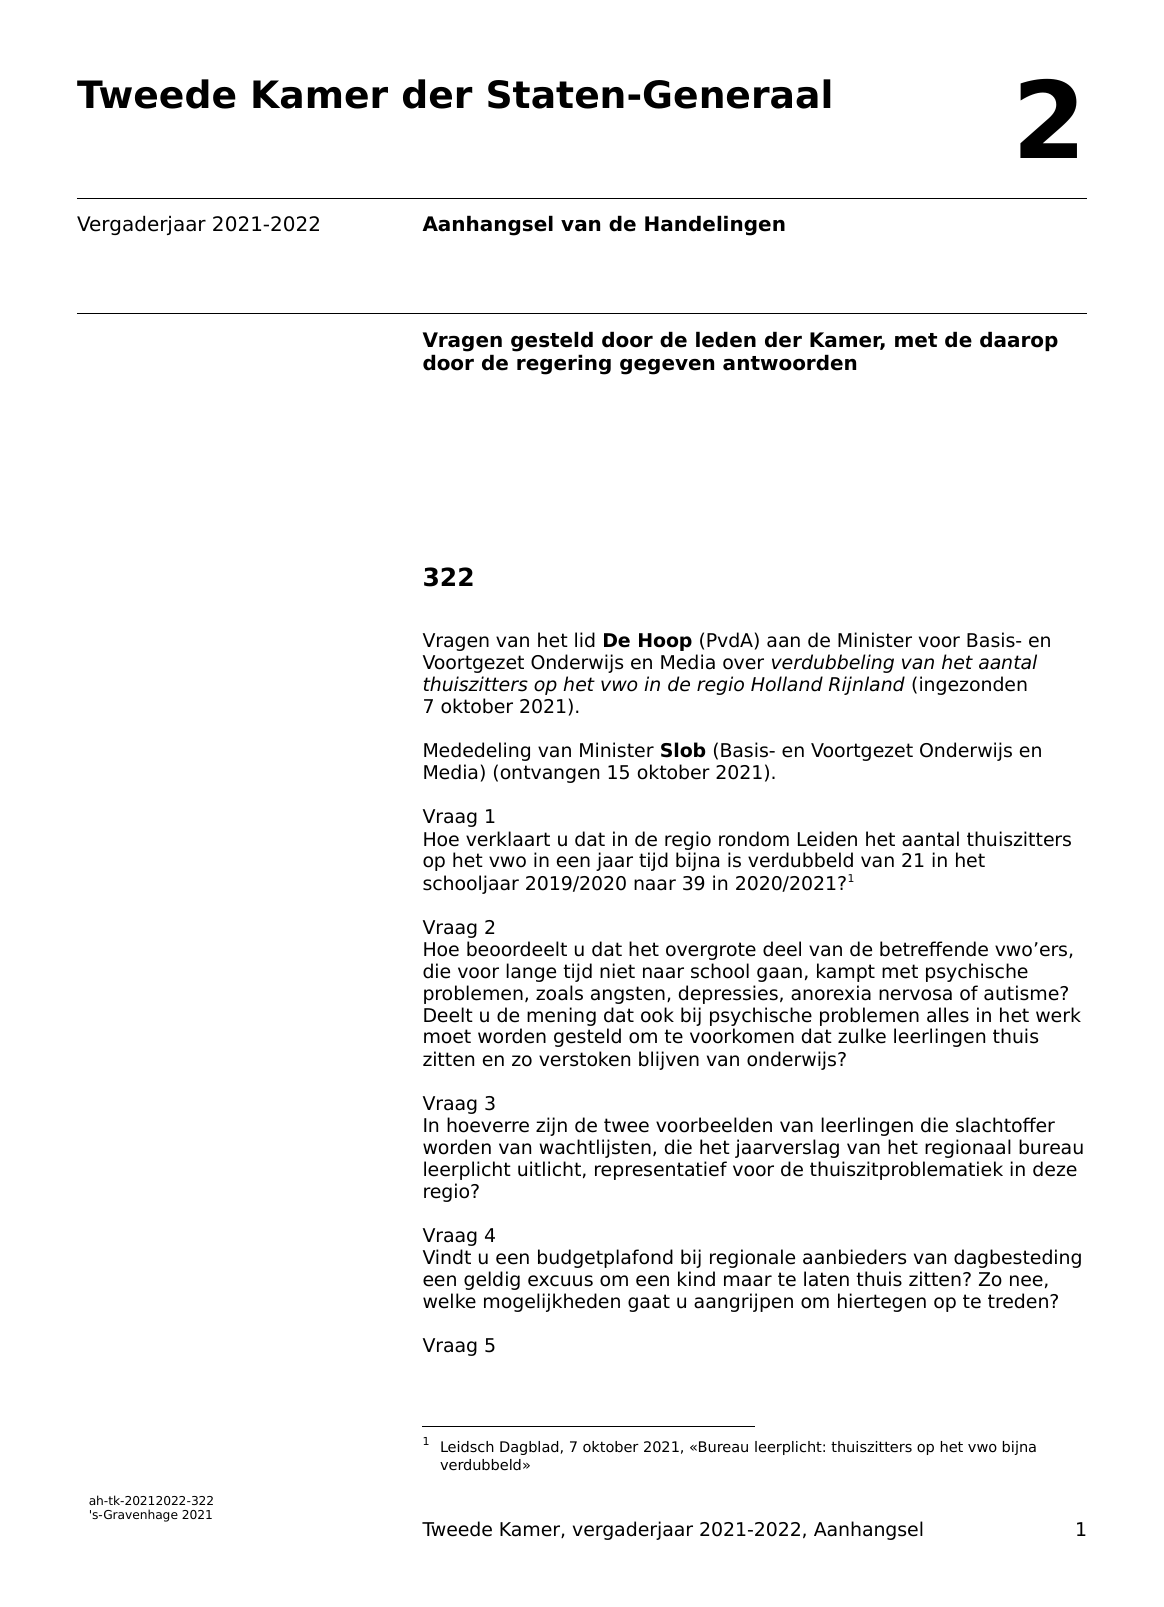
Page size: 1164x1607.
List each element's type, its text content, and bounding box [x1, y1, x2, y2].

text Vraag 1 [422, 806, 1087, 828]
text Vraag 3 [422, 1093, 1087, 1114]
text 's-Gravenhage 2021 [88, 1508, 323, 1522]
table_header 2 [886, 59, 1087, 198]
text Vragen van het lid De Hoop (PvdA) aan de Minister voor Basis- en Voortgezet Onderwijs en Media over verdubbeling van het aantal thuiszitters op het vwo in de regio Holland Rijnland (ingezonden 7 oktober 2021). [422, 630, 1087, 718]
text Vraag 2 [422, 917, 1087, 938]
text Vraag 5 [422, 1335, 1087, 1357]
text Vindt u een budgetplafond bij regionale aanbieders van dagbesteding een geldig excuus om een kind maar te laten thuis zitten? Zo nee, welke mogelijkheden gaat u aangrijpen om hiertegen op te treden? [422, 1247, 1087, 1313]
text Hoe beoordeelt u dat het overgrote deel van de betreffende vwo’ers, die voor lange tijd niet naar school gaan, kampt met psychische problemen, zoals angsten, depressies, anorexia nervosa of autisme? Deelt u de mening dat ook bij psychische problemen alles in het werk moet worden gesteld om te voorkomen dat zulke leerlingen thuis zitten en zo verstoken blijven van onderwijs? [422, 938, 1087, 1070]
text Hoe verklaart u dat in de regio rondom Leiden het aantal thuiszitters op het vwo in een jaar tijd bijna is verdubbeld van 21 in het schooljaar 2019/2020 naar 39 in 2020/2021? [422, 828, 1087, 894]
table_cell [77, 314, 422, 375]
table_cell Vragen gesteld door de leden der Kamer, met de daarop door de regering gegeven antwoorden [422, 314, 1087, 375]
text Leidsch Dagblad, 7 oktober 2021, «Bureau leerplicht: thuiszitters op het vwo bijna verdubbeld» [422, 1435, 1087, 1474]
text Mededeling van Minister Slob (Basis- en Voortgezet Onderwijs en Media) (ontvangen 15 oktober 2021). [422, 740, 1087, 784]
table_header Tweede Kamer der Staten-Generaal [77, 59, 886, 198]
table_cell Vergaderjaar 2021-2022 [77, 199, 422, 313]
text Vraag 4 [422, 1225, 1087, 1247]
text ah-tk-20212022-322 [88, 1494, 323, 1508]
text 322 [422, 563, 1087, 592]
text In hoeverre zijn de twee voorbeelden van leerlingen die slachtoffer worden van wachtlijsten, die het jaarverslag van het regionaal bureau leerplicht uitlicht, representatief voor de thuiszitproblematiek in deze regio? [422, 1114, 1087, 1202]
table_cell Aanhangsel van de Handelingen [422, 199, 1087, 313]
